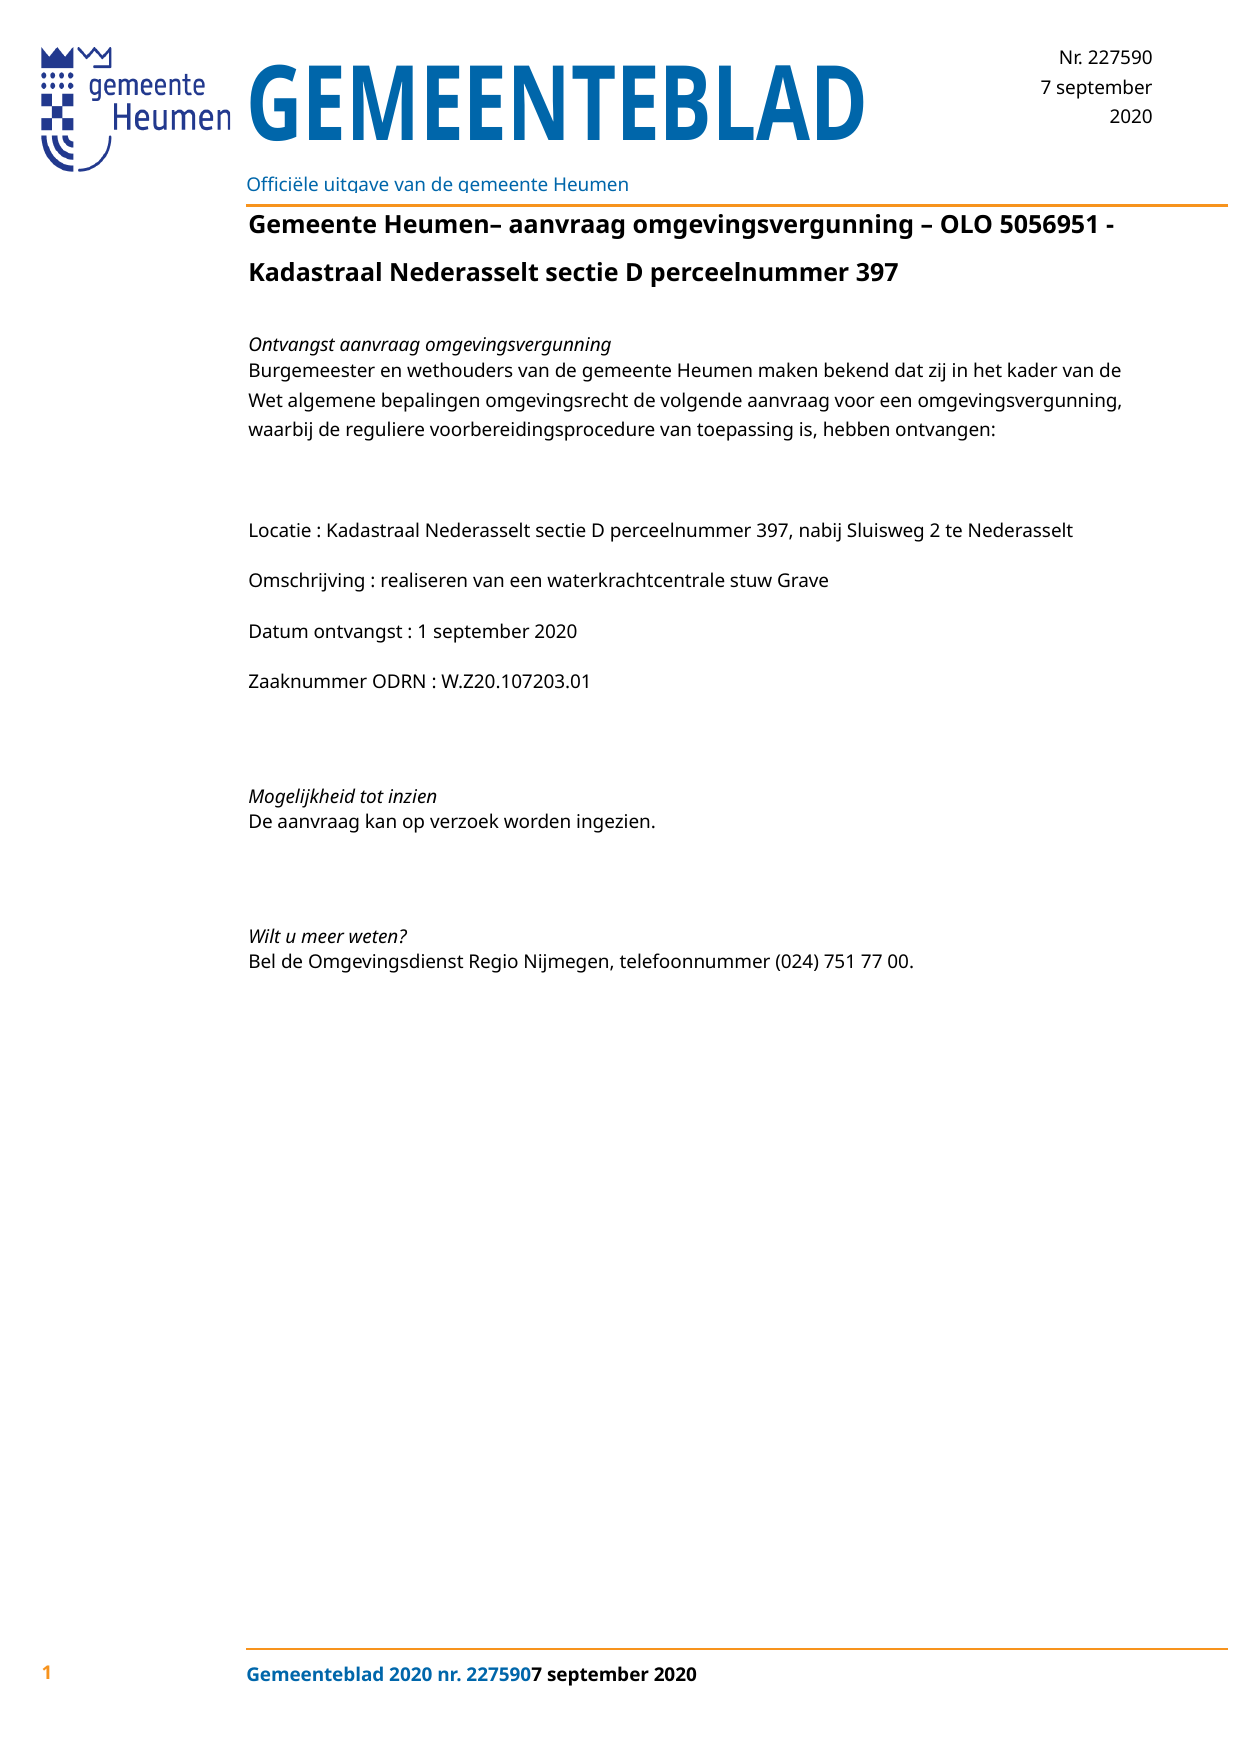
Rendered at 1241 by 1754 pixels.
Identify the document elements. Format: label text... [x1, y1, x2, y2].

text Gemeente Heumen– aanvraag omgevingsvergunning – OLO 5056951 - Kadastraal Nederasselt sectie D perceelnummer 397 [248, 207, 1152, 288]
text De aanvraag kan op verzoek worden ingezien. [248, 808, 1152, 834]
text Bel de Omgevingsdienst Regio Nijmegen, telefoonnummer (024) 751 77 00. [248, 949, 1152, 974]
text Wilt u meer weten? [248, 923, 1152, 949]
text Locatie : Kadastraal Nederasselt sectie D perceelnummer 397, nabij Sluisweg 2 te Nederasselt [248, 517, 1152, 543]
text Omschrijving : realiseren van een waterkrachtcentrale stuw Grave [248, 568, 1152, 593]
picture [41, 47, 231, 172]
text Mogelijkheid tot inzien [248, 783, 1152, 808]
text Datum ontvangst : 1 september 2020 [248, 618, 1152, 644]
text Zaaknummer ODRN : W.Z20.107203.01 [248, 668, 1152, 694]
text Burgemeester en wethouders van de gemeente Heumen maken bekend dat zij in het kader van de Wet algemene bepalingen omgevingsrecht de volgende aanvraag voor een omgevingsvergunning, waarbij de reguliere voorbereidingsprocedure van toepassing is, hebben ontvangen: [248, 357, 1152, 442]
text Ontvangst aanvraag omgevingsvergunning [248, 331, 1152, 357]
